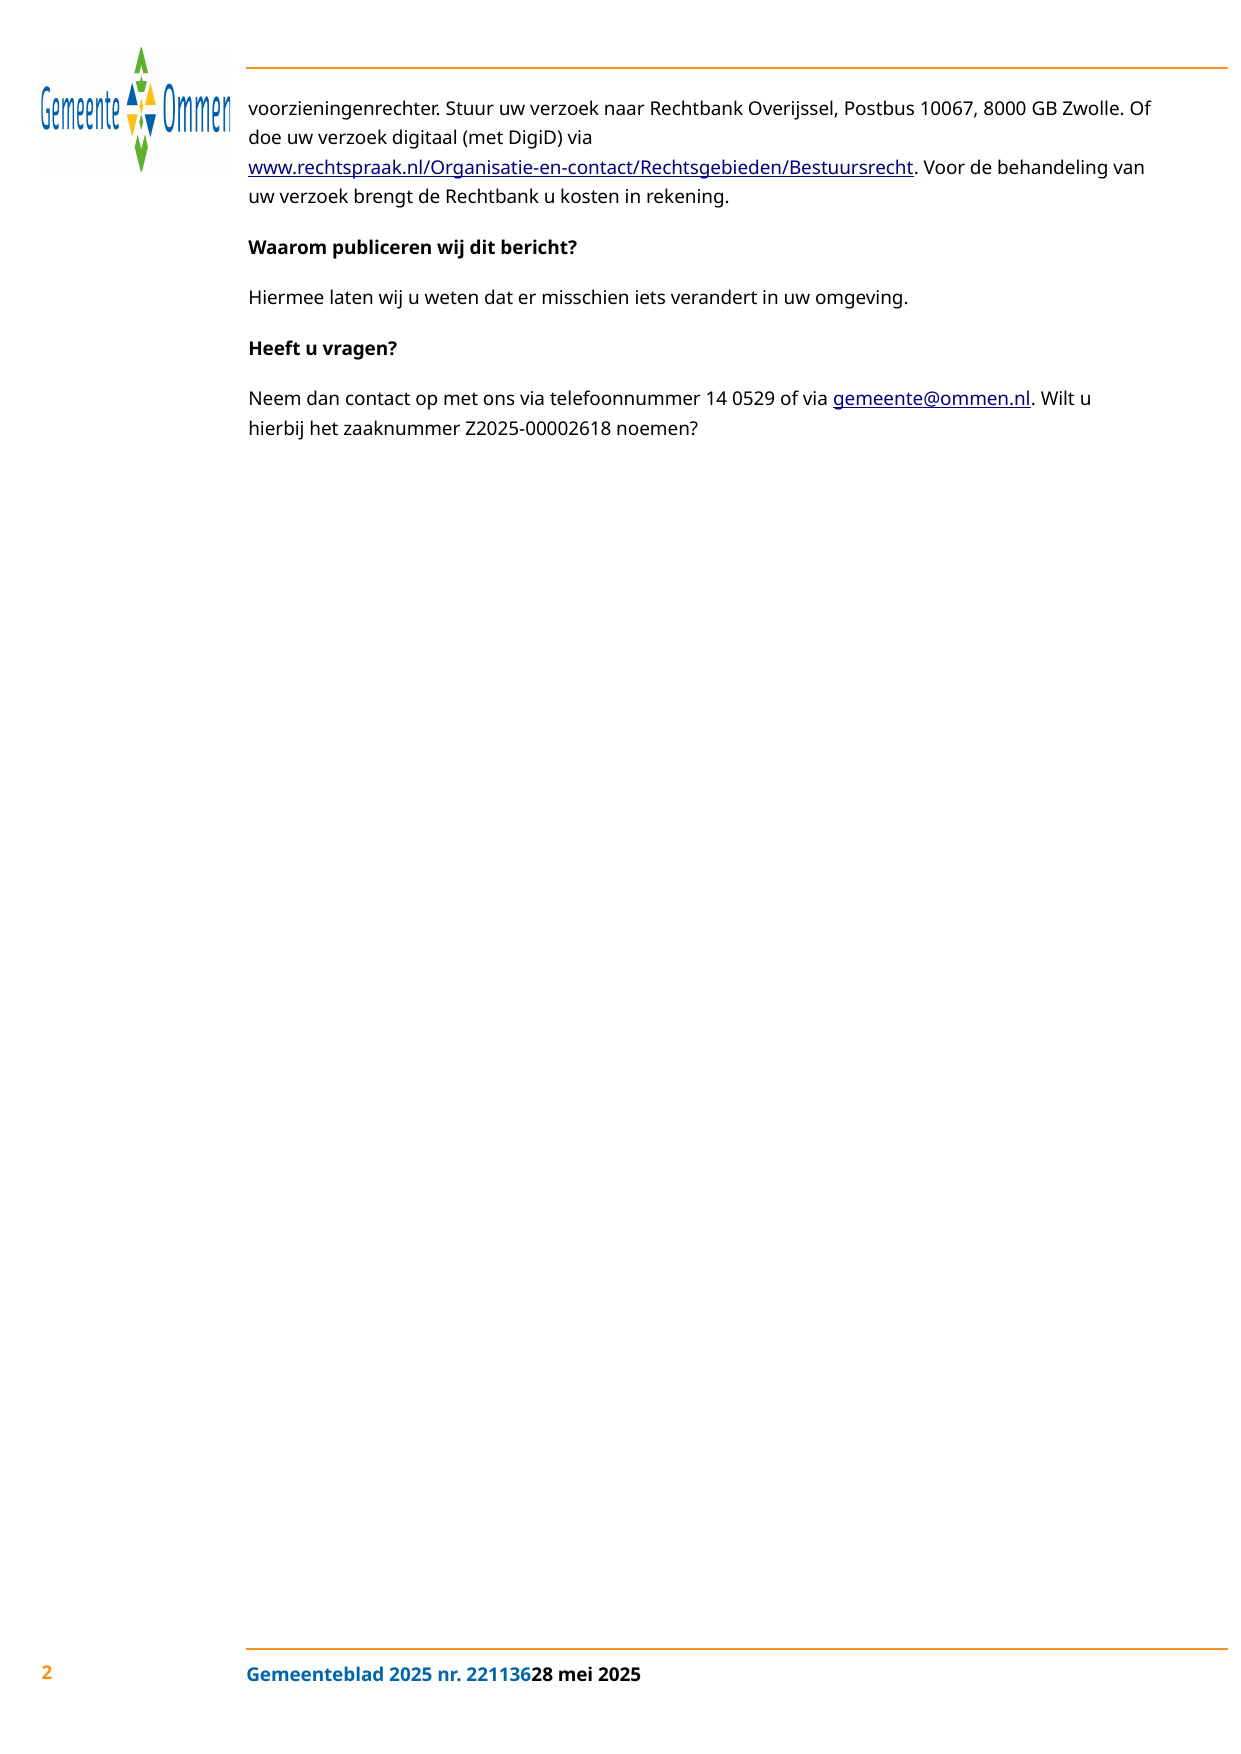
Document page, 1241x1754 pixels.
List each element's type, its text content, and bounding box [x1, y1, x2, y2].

text Waarom publiceren wij dit bericht? [248, 234, 1152, 260]
text Heeft u vragen? [248, 335, 1152, 361]
text Hiermee laten wij u weten dat er misschien iets verandert in uw omgeving. [248, 284, 1152, 310]
text voorzieningenrechter. Stuur uw verzoek naar Rechtbank Overijssel, Postbus 10067, 8000 GB Zwolle. Of doe uw verzoek digitaal (met DigiD) via www.rechtspraak.nl/Organisatie-en-contact/Rechtsgebieden/Bestuursrecht. Voor de behandeling van uw verzoek brengt de Rechtbank u kosten in rekening. [248, 95, 1152, 209]
picture [41, 47, 231, 172]
text Neem dan contact op met ons via telefoonnummer 14 0529 of via gemeente@ommen.nl. Wilt u hierbij het zaaknummer Z2025-00002618 noemen? [248, 385, 1152, 441]
